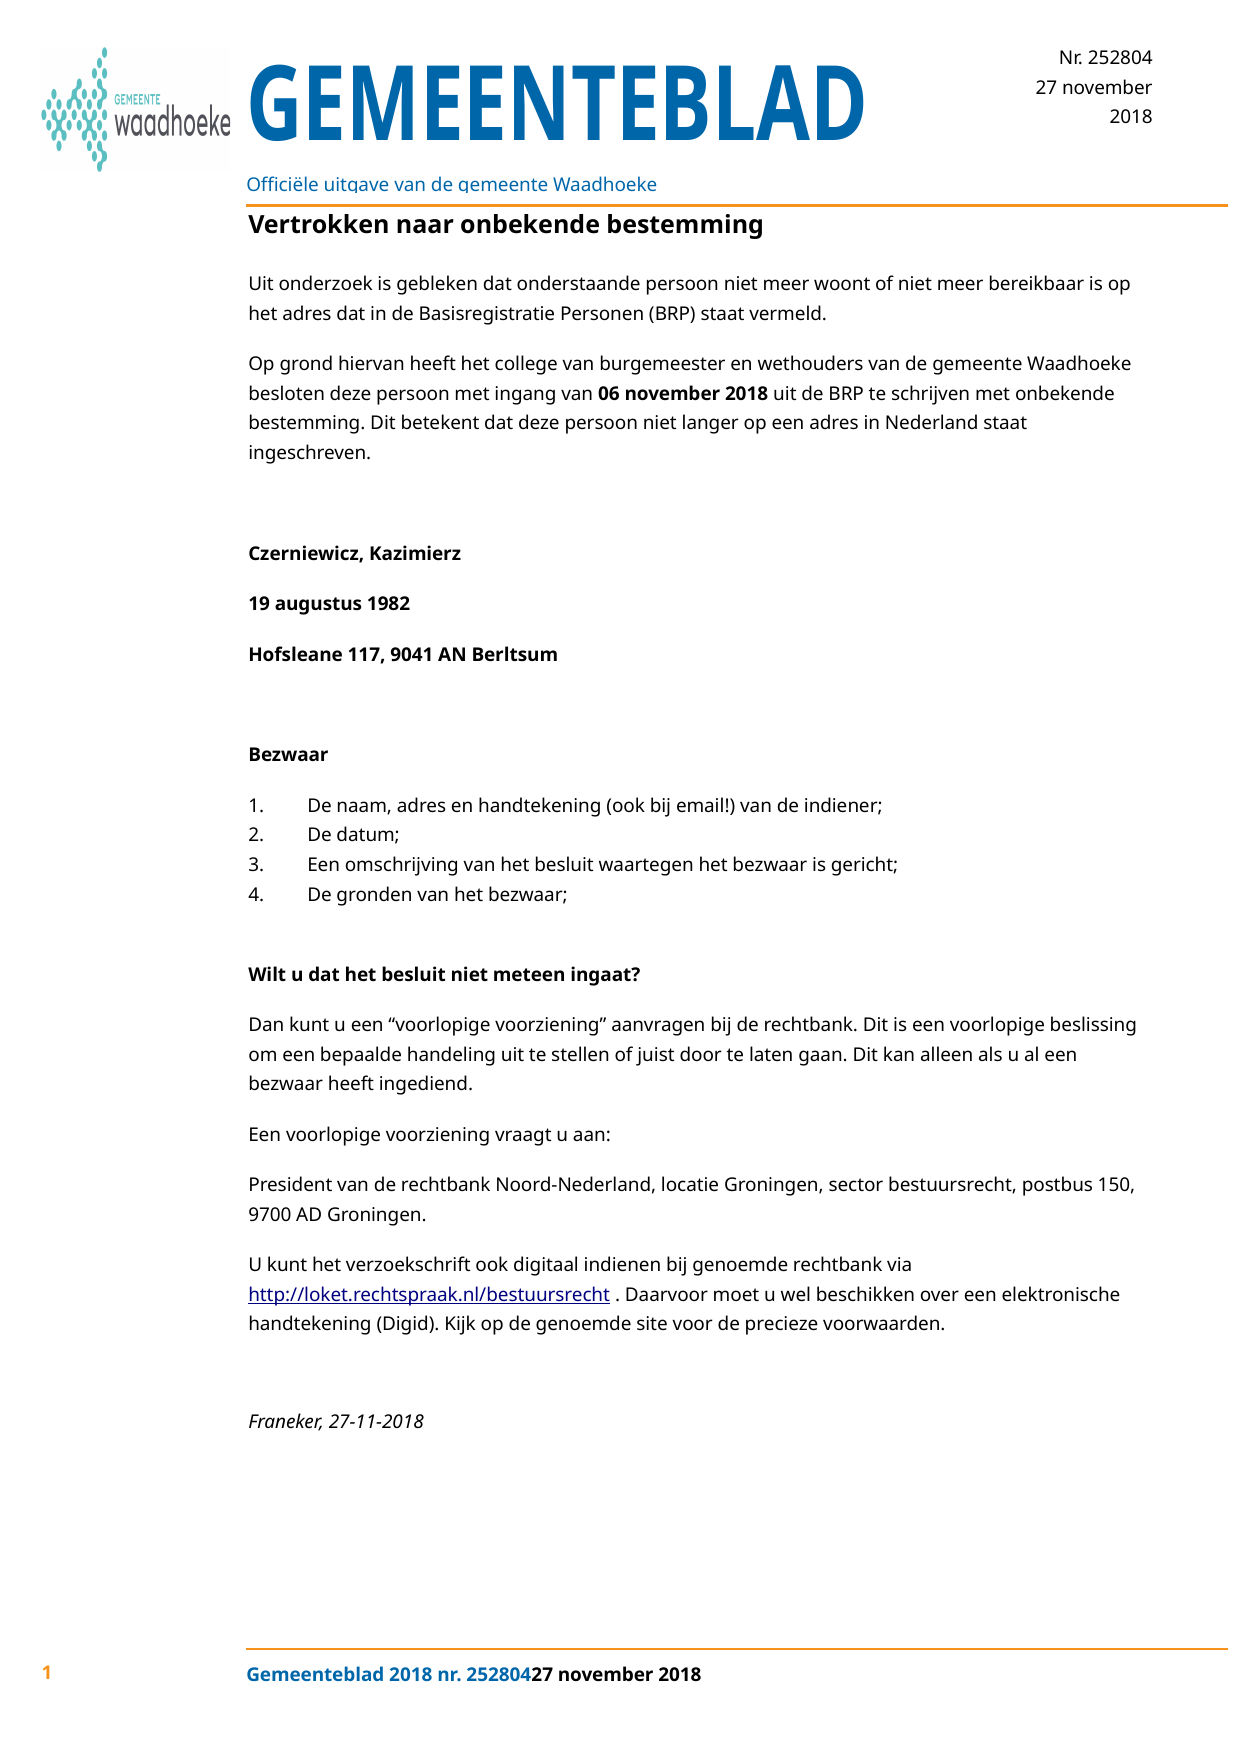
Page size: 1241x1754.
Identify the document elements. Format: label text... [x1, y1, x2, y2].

text Franeker, 27-11-2018 [248, 1408, 1152, 1434]
text Hofsleane 117, 9041 AN Berltsum [248, 641, 1152, 666]
text 19 augustus 1982 [248, 590, 1152, 616]
text Bezwaar [248, 742, 1152, 767]
list De datum; [248, 822, 1152, 847]
text U kunt het verzoekschrift ook digitaal indienen bij genoemde rechtbank via http://loket.rechtspraak.nl/bestuursrecht . Daarvoor moet u wel beschikken over een elektronische handtekening (Digid). Kijk op de genoemde site voor de precieze voorwaarden. [248, 1251, 1152, 1336]
text President van de rechtbank Noord-Nederland, locatie Groningen, sector bestuursrecht, postbus 150, 9700 AD Groningen. [248, 1171, 1152, 1226]
text Een voorlopige voorziening vraagt u aan: [248, 1121, 1152, 1146]
text Uit onderzoek is gebleken dat onderstaande persoon niet meer woont of niet meer bereikbaar is op het adres dat in de Basisregistratie Personen (BRP) staat vermeld. [248, 270, 1152, 326]
text Czerniewicz, Kazimierz [248, 540, 1152, 566]
list De gronden van het bezwaar; [248, 881, 1152, 906]
text Dan kunt u een “voorlopige voorziening” aanvragen bij de rechtbank. Dit is een voorlopige beslissing om een bepaalde handeling uit te stellen of juist door te laten gaan. Dit kan alleen als u al een bezwaar heeft ingediend. [248, 1011, 1152, 1096]
text Wilt u dat het besluit niet meteen ingaat? [248, 961, 1152, 986]
picture [41, 47, 231, 172]
text Vertrokken naar onbekende bestemming [248, 207, 1152, 241]
text Op grond hiervan heeft het college van burgemeester en wethouders van de gemeente Waadhoeke besloten deze persoon met ingang van 06 november 2018 uit de BRP te schrijven met onbekende bestemming. Dit betekent dat deze persoon niet langer op een adres in Nederland staat ingeschreven. [248, 350, 1152, 465]
list Een omschrijving van het besluit waartegen het bezwaar is gericht; [248, 851, 1152, 877]
list De naam, adres en handtekening (ook bij email!) van de indiener; [248, 792, 1152, 818]
